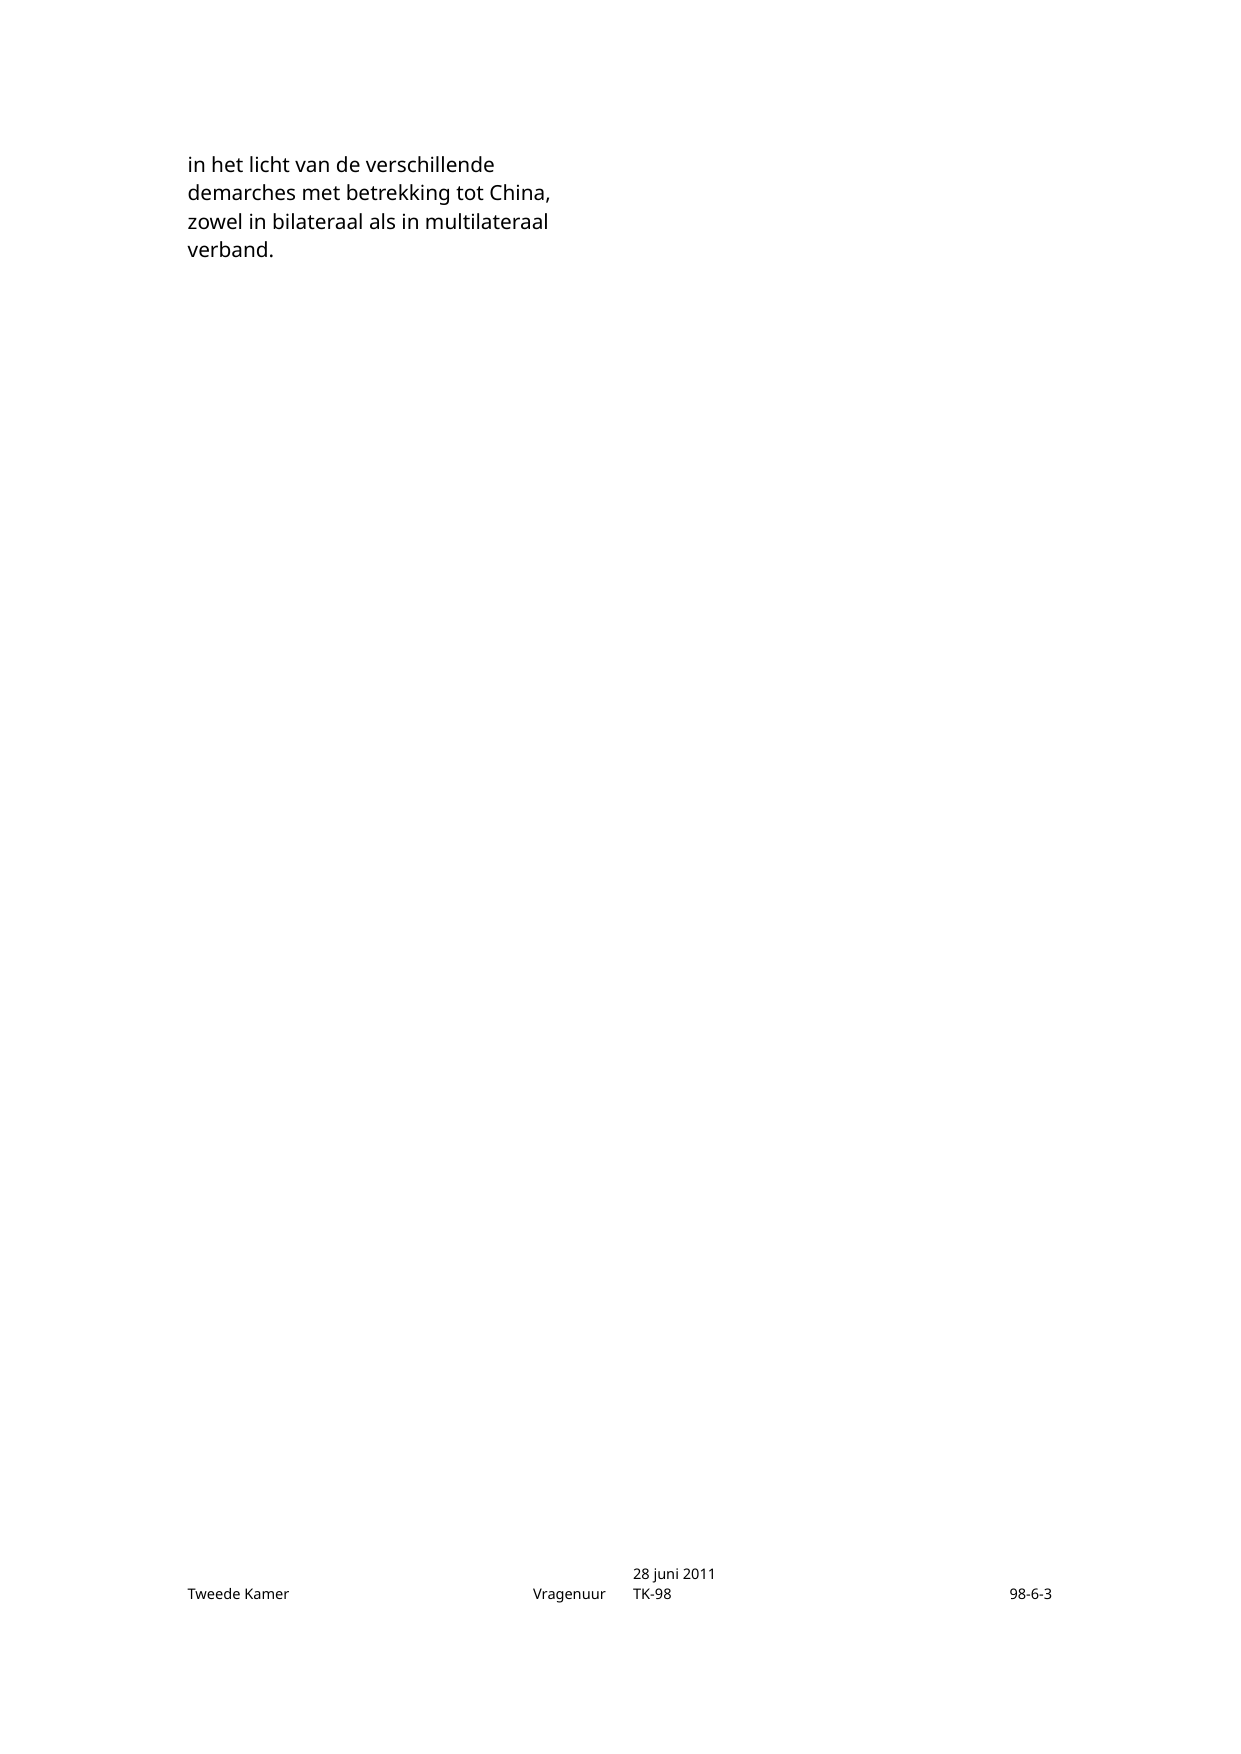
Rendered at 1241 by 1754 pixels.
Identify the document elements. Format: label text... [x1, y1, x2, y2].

text in het licht van de verschillende demarches met betrekking tot China, zowel in bilateraal als in multilateraal verband. [187, 150, 605, 264]
